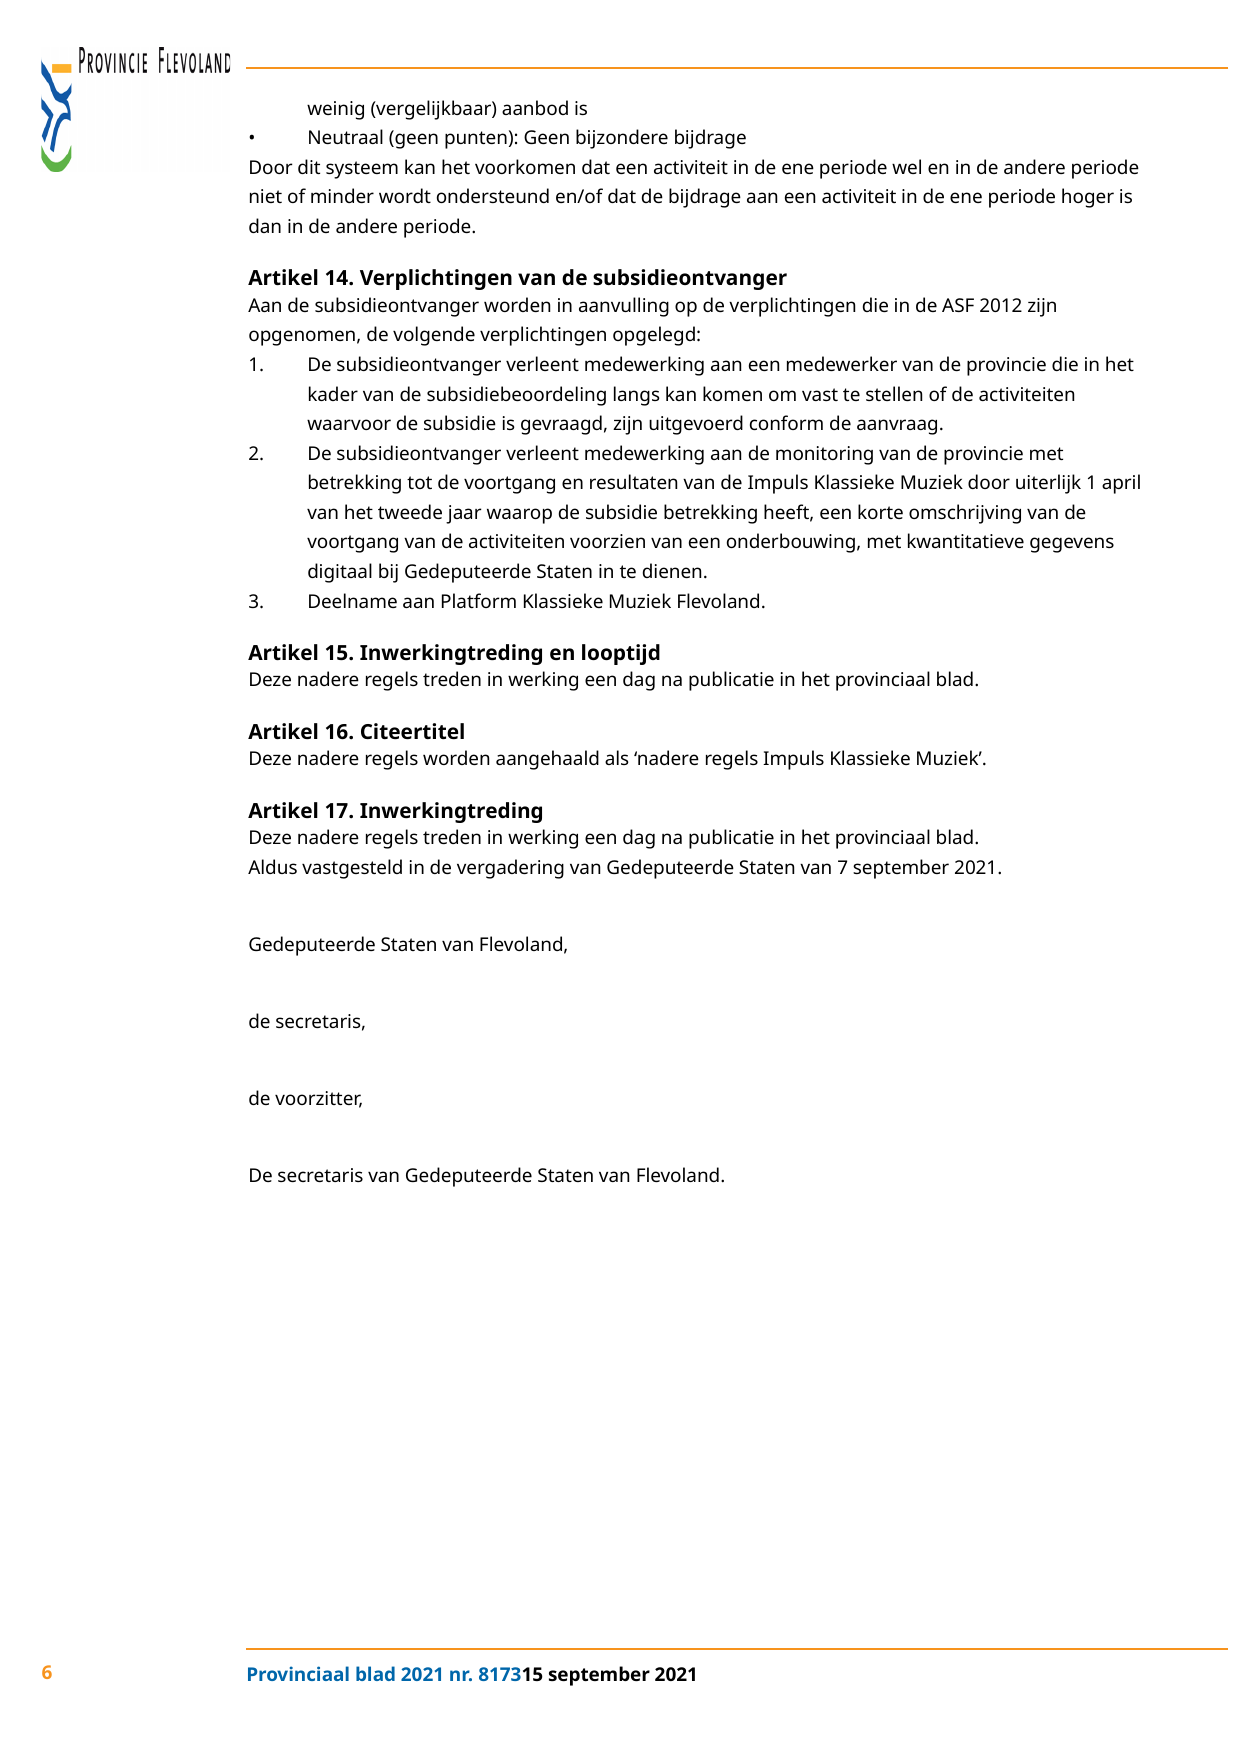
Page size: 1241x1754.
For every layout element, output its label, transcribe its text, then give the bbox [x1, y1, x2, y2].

text Deze nadere regels treden in werking een dag na publicatie in het provinciaal blad. [248, 667, 1152, 692]
text Deze nadere regels worden aangehaald als ‘nadere regels Impuls Klassieke Muziek’. [248, 746, 1152, 771]
list De subsidieontvanger verleent medewerking aan een medewerker van de provincie die in het kader van de subsidiebeoordeling langs kan komen om vast te stellen of de activiteiten waarvoor de subsidie is gevraagd, zijn uitgevoerd conform de aanvraag. [248, 351, 1152, 436]
list De subsidieontvanger verleent medewerking aan de monitoring van de provincie met betrekking tot de voortgang en resultaten van de Impuls Klassieke Muziek door uiterlijk 1 april van het tweede jaar waarop de subsidie betrekking heeft, een korte omschrijving van de voortgang van de activiteiten voorzien van een onderbouwing, met kwantitatieve gegevens digitaal bij Gedeputeerde Staten in te dienen. [248, 440, 1152, 584]
text Deze nadere regels treden in werking een dag na publicatie in het provinciaal blad. [248, 824, 1152, 850]
text de secretaris, [248, 1008, 1152, 1034]
text Artikel 15. Inwerkingtreding en looptijd [248, 638, 1152, 667]
text De secretaris van Gedeputeerde Staten van Flevoland. [248, 1163, 1152, 1188]
text Artikel 14. Verplichtingen van de subsidieontvanger [248, 263, 1152, 292]
text Gedeputeerde Staten van Flevoland, [248, 931, 1152, 957]
text Artikel 16. Citeertitel [248, 717, 1152, 746]
list Neutraal (geen punten): Geen bijzondere bijdrage [248, 124, 1152, 150]
list Deelname aan Platform Klassieke Muziek Flevoland. [248, 588, 1152, 613]
text Aan de subsidieontvanger worden in aanvulling op de verplichtingen die in de ASF 2012 zijn opgenomen, de volgende verplichtingen opgelegd: [248, 292, 1152, 347]
picture [41, 47, 231, 172]
text Door dit systeem kan het voorkomen dat een activiteit in de ene periode wel en in de andere periode niet of minder wordt ondersteund en/of dat de bijdrage aan een activiteit in de ene periode hoger is dan in de andere periode. [248, 154, 1152, 239]
text Artikel 17. Inwerkingtreding [248, 796, 1152, 824]
text de voorzitter, [248, 1086, 1152, 1111]
text Aldus vastgesteld in de vergadering van Gedeputeerde Staten van 7 september 2021. [248, 854, 1152, 880]
list weinig (vergelijkbaar) aanbod is [248, 95, 1152, 121]
